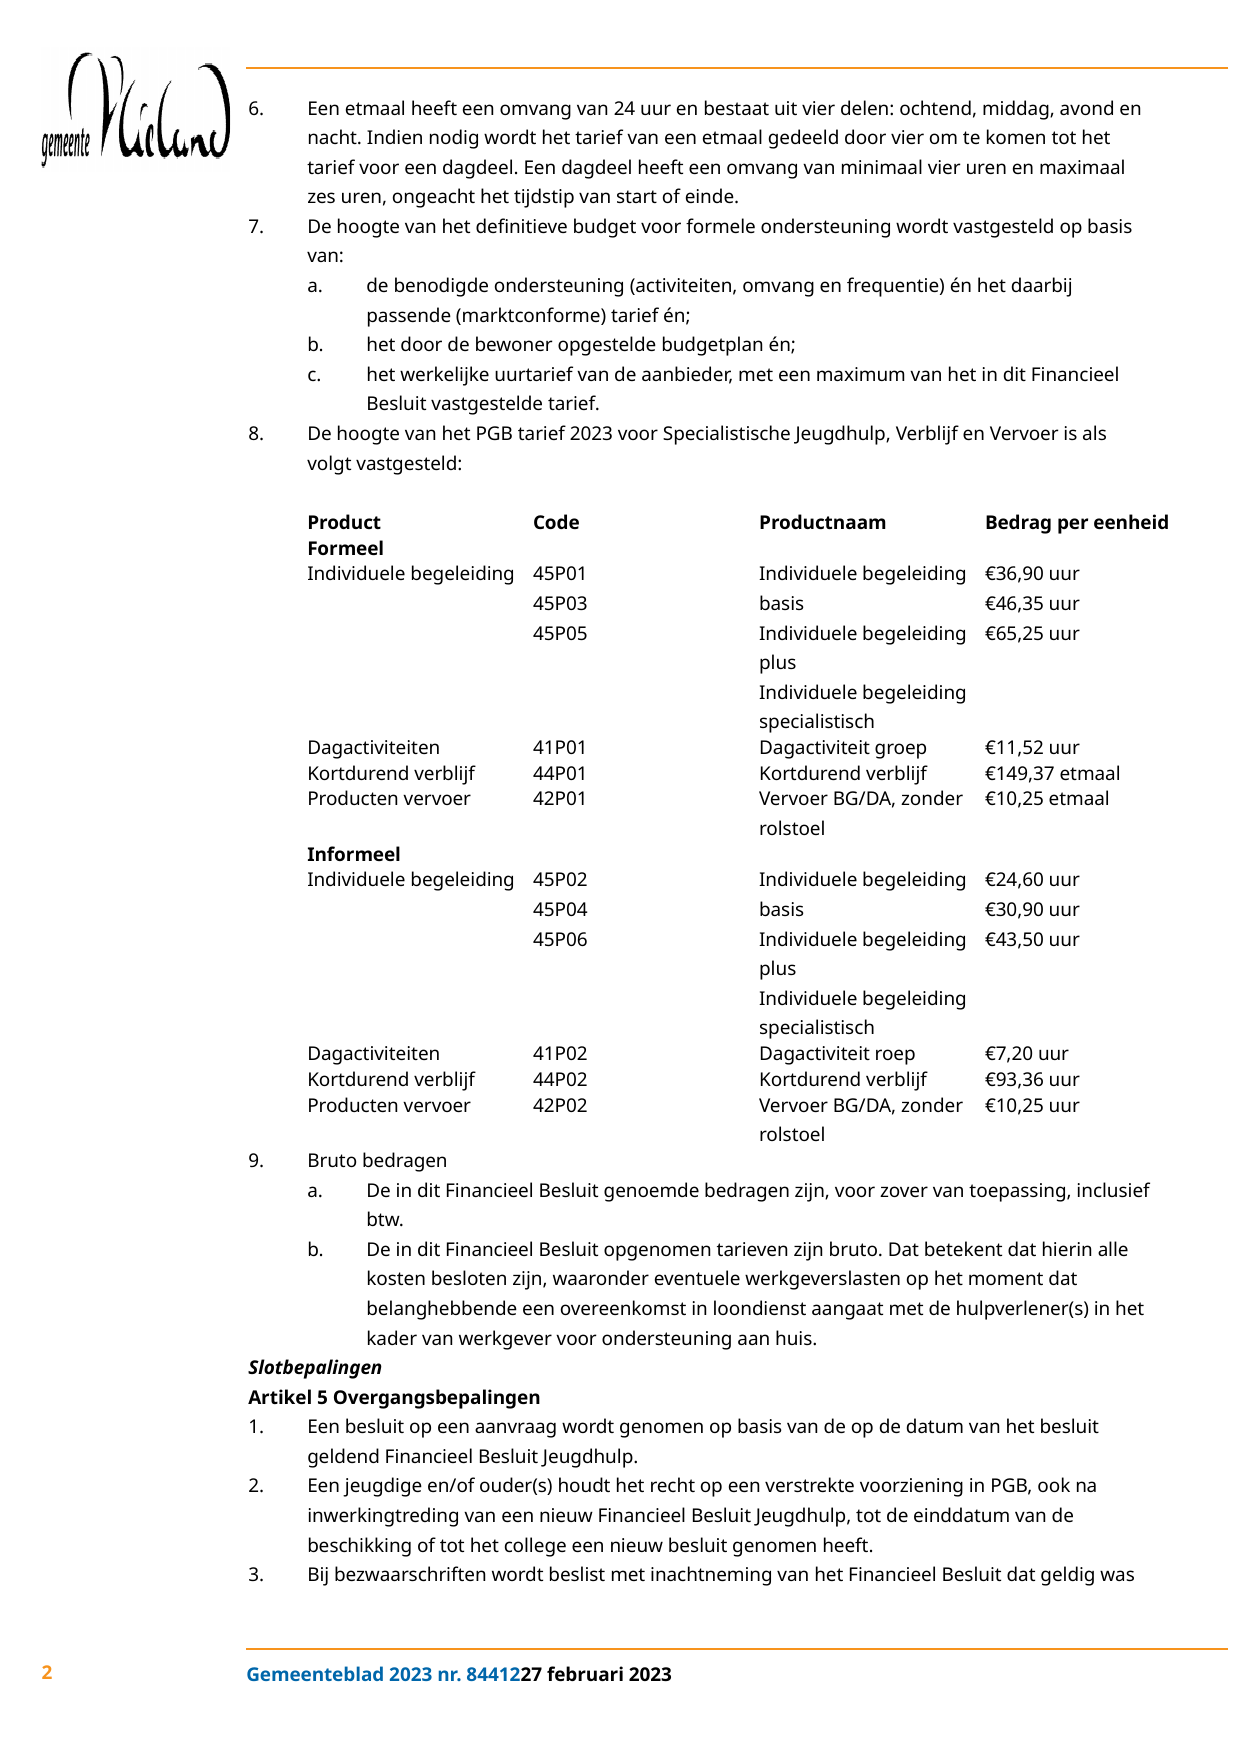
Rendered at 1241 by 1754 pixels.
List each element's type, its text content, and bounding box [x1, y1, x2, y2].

list De hoogte van het definitieve budget voor formele ondersteuning wordt vastgesteld op basis van: [248, 213, 1152, 268]
table_cell €24,60 uur €30,90 uur €43,50 uur [985, 867, 1211, 1040]
table_cell 45P02 45P04 45P06 [533, 867, 759, 1040]
list De hoogte van het PGB tarief 2023 voor Specialistische Jeugdhulp, Verblijf en Vervoer is als volgt vastgesteld: [248, 420, 1152, 476]
text Artikel 5 Overgangsbepalingen [248, 1384, 1152, 1409]
table_cell [985, 535, 1211, 561]
table_cell €7,20 uur [985, 1040, 1211, 1066]
table_cell Vervoer BG/DA, zonder rolstoel [759, 786, 985, 841]
list het werkelijke uurtarief van de aanbieder, met een maximum van het in dit Financieel Besluit vastgestelde tarief. [307, 361, 1152, 416]
table_cell €149,37 etmaal [985, 760, 1211, 786]
table_cell Formeel [307, 535, 533, 561]
table_cell Producten vervoer [307, 786, 533, 841]
table_cell Dagactiviteit roep [759, 1040, 985, 1066]
table_header Bedrag per eenheid [985, 509, 1211, 535]
table_cell Informeel [307, 841, 533, 867]
table_header Product [307, 509, 533, 535]
table_cell [759, 535, 985, 561]
table_cell Dagactiviteiten [307, 1040, 533, 1066]
table_cell 41P01 [533, 734, 759, 760]
table_cell Dagactiviteiten [307, 734, 533, 760]
table_cell 44P02 [533, 1066, 759, 1092]
table_cell Individuele begeleiding [307, 867, 533, 1040]
table_cell €10,25 etmaal [985, 786, 1211, 841]
list het door de bewoner opgestelde budgetplan én; [307, 331, 1152, 357]
table_cell Kortdurend verblijf [307, 760, 533, 786]
table_cell Producten vervoer [307, 1092, 533, 1147]
table_cell [533, 535, 759, 561]
list Bruto bedragen [248, 1147, 1152, 1173]
list Bij bezwaarschriften wordt beslist met inachtneming van het Financieel Besluit dat geldig was [248, 1561, 1152, 1587]
table_cell €10,25 uur [985, 1092, 1211, 1147]
table_cell Individuele begeleiding basis Individuele begeleiding plus Individuele begeleiding specialistisch [759, 867, 985, 1040]
table_cell Kortdurend verblijf [759, 760, 985, 786]
table_cell Individuele begeleiding basis Individuele begeleiding plus Individuele begeleiding specialistisch [759, 561, 985, 734]
table_cell Kortdurend verblijf [307, 1066, 533, 1092]
table_cell [759, 841, 985, 867]
list Een etmaal heeft een omvang van 24 uur en bestaat uit vier delen: ochtend, middag, avond en nacht. Indien nodig wordt het tarief van een etmaal gedeeld door vier om te komen tot het tarief voor een dagdeel. Een dagdeel heeft een omvang van minimaal vier uren en maximaal zes uren, ongeacht het tijdstip van start of einde. [248, 95, 1152, 209]
picture [41, 47, 231, 172]
table_cell [985, 841, 1211, 867]
table_cell €36,90 uur €46,35 uur €65,25 uur [985, 561, 1211, 734]
table_cell [533, 841, 759, 867]
table_cell 45P01 45P03 45P05 [533, 561, 759, 734]
table_cell €93,36 uur [985, 1066, 1211, 1092]
list De in dit Financieel Besluit opgenomen tarieven zijn bruto. Dat betekent dat hierin alle kosten besloten zijn, waaronder eventuele werkgeverslasten op het moment dat belanghebbende een overeenkomst in loondienst aangaat met de hulpverlener(s) in het kader van werkgever voor ondersteuning aan huis. [307, 1236, 1152, 1350]
table_cell 41P02 [533, 1040, 759, 1066]
table_header Productnaam [759, 509, 985, 535]
list Een jeugdige en/of ouder(s) houdt het recht op een verstrekte voorziening in PGB, ook na inwerkingtreding van een nieuw Financieel Besluit Jeugdhulp, tot de einddatum van de beschikking of tot het college een nieuw besluit genomen heeft. [248, 1473, 1152, 1557]
table_cell Individuele begeleiding [307, 561, 533, 734]
list de benodigde ondersteuning (activiteiten, omvang en frequentie) én het daarbij passende (marktconforme) tarief én; [307, 272, 1152, 328]
table_cell Kortdurend verblijf [759, 1066, 985, 1092]
list Een besluit op een aanvraag wordt genomen op basis van de op de datum van het besluit geldend Financieel Besluit Jeugdhulp. [248, 1413, 1152, 1469]
table_header Code [533, 509, 759, 535]
table_cell €11,52 uur [985, 734, 1211, 760]
table_cell 44P01 [533, 760, 759, 786]
table_cell Vervoer BG/DA, zonder rolstoel [759, 1092, 985, 1147]
list De in dit Financieel Besluit genoemde bedragen zijn, voor zover van toepassing, inclusief btw. [307, 1177, 1152, 1232]
table_cell 42P02 [533, 1092, 759, 1147]
text Slotbepalingen [248, 1354, 1152, 1380]
table_cell Dagactiviteit groep [759, 734, 985, 760]
table_cell 42P01 [533, 786, 759, 841]
